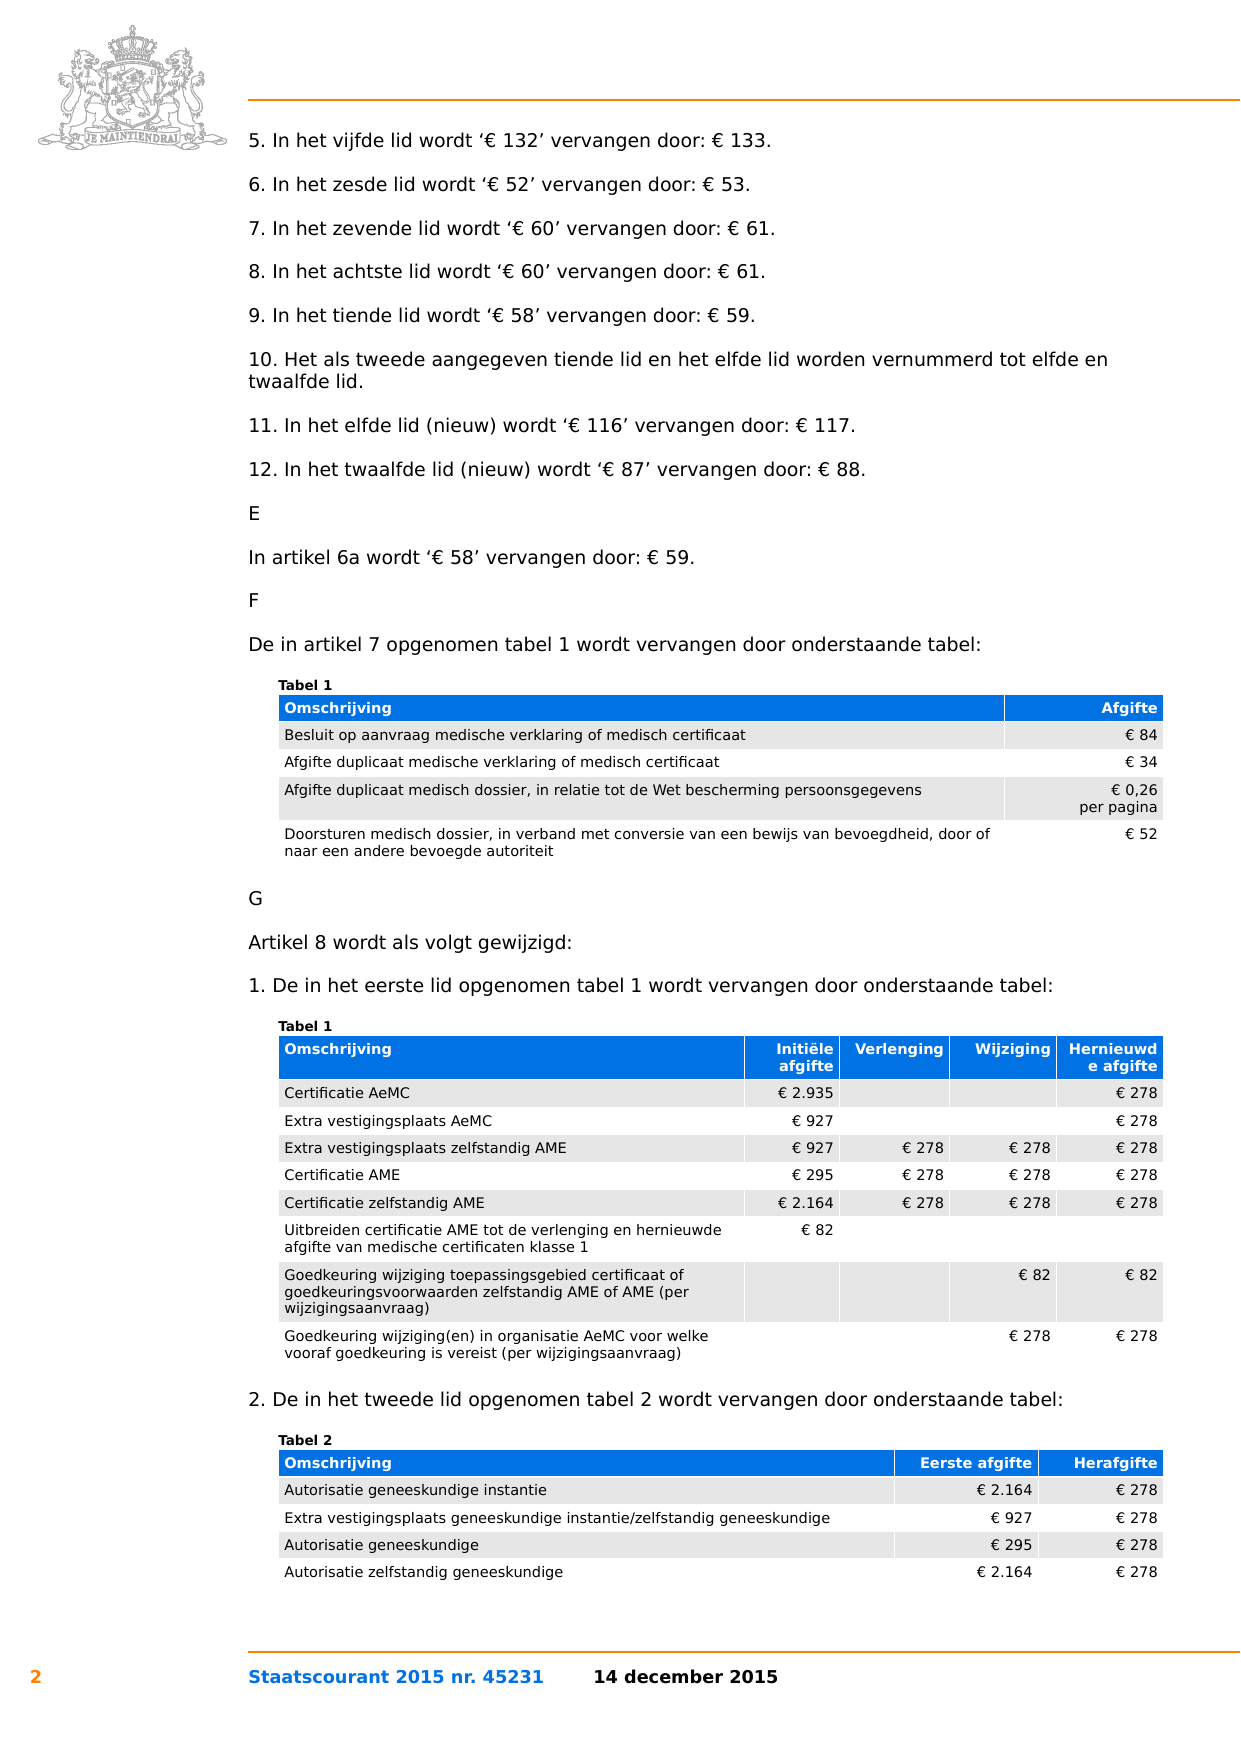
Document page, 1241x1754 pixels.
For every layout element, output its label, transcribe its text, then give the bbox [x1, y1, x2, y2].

text 2. De in het tweede lid opgenomen tabel 2 wordt vervangen door onderstaande tabel: [248, 1389, 1163, 1411]
table_cell Initiële afgifte [745, 1036, 839, 1079]
table_cell Afgifte [1005, 695, 1163, 721]
text 11. In het elfde lid (nieuw) wordt ‘€ 116’ vervangen door: € 117. [248, 415, 1163, 437]
table_cell Certificatie AME [279, 1163, 744, 1189]
table_cell Herafgifte [1039, 1450, 1163, 1476]
table_cell Besluit op aanvraag medische verklaring of medisch certificaat [279, 722, 1004, 749]
table_cell Uitbreiden certificatie AME tot de verlenging en hernieuwde afgifte van medische certificaten klasse 1 [279, 1218, 744, 1261]
table_cell € 2.935 [745, 1080, 839, 1107]
table_cell € 278 [1057, 1190, 1163, 1216]
table_cell € 278 [950, 1163, 1056, 1189]
table_cell Autorisatie geneeskundige instantie [279, 1478, 894, 1504]
text F [248, 590, 1163, 612]
table_cell € 278 [1057, 1108, 1163, 1134]
table_cell € 278 [950, 1190, 1056, 1216]
table_cell [950, 1218, 1056, 1261]
table_header Tabel 1 [278, 678, 1163, 694]
table_cell Verlenging [840, 1036, 949, 1079]
text Artikel 8 wordt als volgt gewijzigd: [248, 932, 1163, 953]
table_cell Goedkeuring wijziging toepassingsgebied certificaat of goedkeuringsvoorwaarden zelfstandig AME of AME (per wijzigingsaanvraag) [279, 1262, 744, 1322]
table_cell € 82 [950, 1262, 1056, 1322]
table_cell € 278 [950, 1135, 1056, 1162]
table_cell € 82 [1057, 1262, 1163, 1322]
table_cell € 278 [840, 1163, 949, 1189]
table_cell [1057, 1218, 1163, 1261]
text 1. De in het eerste lid opgenomen tabel 1 wordt vervangen door onderstaande tabel: [248, 975, 1163, 997]
table_cell Afgifte duplicaat medische verklaring of medisch certificaat [279, 750, 1004, 776]
table_cell Extra vestigingsplaats AeMC [279, 1108, 744, 1134]
picture [38, 25, 227, 150]
table_cell € 927 [745, 1135, 839, 1162]
table_cell Omschrijving [279, 695, 1004, 721]
table_cell [840, 1218, 949, 1261]
table_cell € 295 [895, 1532, 1038, 1558]
table_cell Eerste afgifte [895, 1450, 1038, 1476]
table_cell € 278 [1039, 1505, 1163, 1531]
table_cell Certificatie zelfstandig AME [279, 1190, 744, 1216]
table_cell Extra vestigingsplaats geneeskundige instantie/zelfstandig geneeskundige [279, 1505, 894, 1531]
text 8. In het achtste lid wordt ‘€ 60’ vervangen door: € 61. [248, 261, 1163, 283]
table_cell [745, 1323, 839, 1366]
table_cell € 278 [840, 1190, 949, 1216]
table_cell Wijziging [950, 1036, 1056, 1079]
table_cell € 0,26 per pagina [1005, 777, 1163, 820]
text 5. In het vijfde lid wordt ‘€ 132’ vervangen door: € 133. [248, 130, 1163, 152]
table_cell € 2.164 [745, 1190, 839, 1216]
table_cell € 278 [1039, 1560, 1163, 1586]
table_cell Omschrijving [279, 1036, 744, 1079]
table_cell € 927 [895, 1505, 1038, 1531]
table_cell [950, 1108, 1056, 1134]
table_cell [950, 1080, 1056, 1107]
table_cell € 278 [1057, 1135, 1163, 1162]
text De in artikel 7 opgenomen tabel 1 wordt vervangen door onderstaande tabel: [248, 634, 1163, 656]
table_cell € 2.164 [895, 1478, 1038, 1504]
table_cell [840, 1323, 949, 1366]
table_cell € 278 [1039, 1478, 1163, 1504]
table_cell Doorsturen medisch dossier, in verband met conversie van een bewijs van bevoegdheid, door of naar een andere bevoegde autoriteit [279, 821, 1004, 865]
text E [248, 503, 1163, 525]
table_cell € 278 [950, 1323, 1056, 1366]
table_cell Certificatie AeMC [279, 1080, 744, 1107]
table_cell € 278 [1057, 1323, 1163, 1366]
table_cell [840, 1108, 949, 1134]
table_cell € 34 [1005, 750, 1163, 776]
table_cell [840, 1080, 949, 1107]
text 7. In het zevende lid wordt ‘€ 60’ vervangen door: € 61. [248, 218, 1163, 239]
table_cell € 295 [745, 1163, 839, 1189]
table_cell € 278 [1057, 1080, 1163, 1107]
table_cell Hernieuwde afgifte [1057, 1036, 1163, 1079]
table_cell € 84 [1005, 722, 1163, 749]
table_cell € 278 [1039, 1532, 1163, 1558]
table_cell Autorisatie zelfstandig geneeskundige [279, 1560, 894, 1586]
table_cell Autorisatie geneeskundige [279, 1532, 894, 1558]
text 9. In het tiende lid wordt ‘€ 58’ vervangen door: € 59. [248, 305, 1163, 327]
table_cell € 927 [745, 1108, 839, 1134]
table_cell [840, 1262, 949, 1322]
table_cell € 278 [840, 1135, 949, 1162]
table_header Tabel 2 [278, 1433, 1163, 1449]
table_header Tabel 1 [278, 1019, 1163, 1035]
table_cell Goedkeuring wijziging(en) in organisatie AeMC voor welke vooraf goedkeuring is vereist (per wijzigingsaanvraag) [279, 1323, 744, 1366]
text G [248, 888, 1163, 910]
table_cell € 278 [1057, 1163, 1163, 1189]
table_cell Omschrijving [279, 1450, 894, 1476]
text In artikel 6a wordt ‘€ 58’ vervangen door: € 59. [248, 547, 1163, 568]
table_cell € 2.164 [895, 1560, 1038, 1586]
text 6. In het zesde lid wordt ‘€ 52’ vervangen door: € 53. [248, 174, 1163, 196]
table_cell Afgifte duplicaat medisch dossier, in relatie tot de Wet bescherming persoonsgegevens [279, 777, 1004, 820]
table_cell € 82 [745, 1218, 839, 1261]
table_cell Extra vestigingsplaats zelfstandig AME [279, 1135, 744, 1162]
text 12. In het twaalfde lid (nieuw) wordt ‘€ 87’ vervangen door: € 88. [248, 459, 1163, 481]
table_cell € 52 [1005, 821, 1163, 865]
text 10. Het als tweede aangegeven tiende lid en het elfde lid worden vernummerd tot elfde en twaalfde lid. [248, 349, 1163, 393]
table_cell [745, 1262, 839, 1322]
